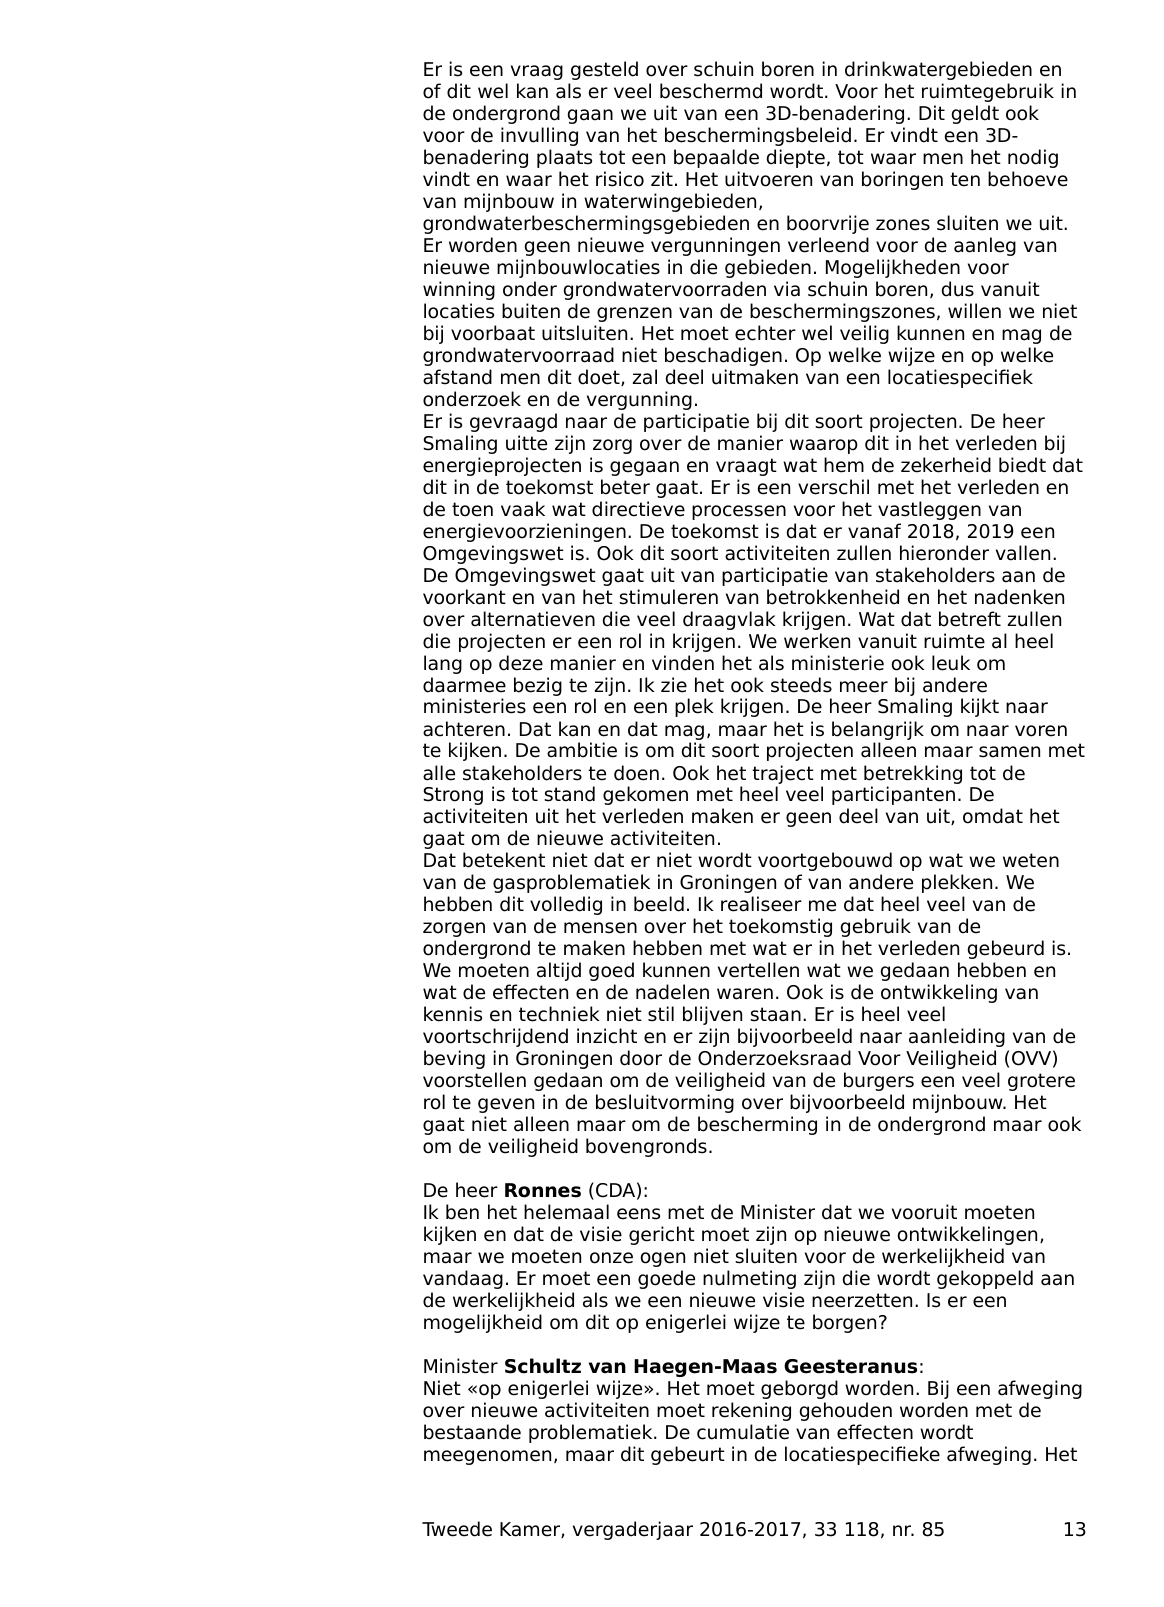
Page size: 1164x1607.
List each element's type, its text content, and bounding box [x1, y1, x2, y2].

text Dat betekent niet dat er niet wordt voortgebouwd op wat we weten van de gasproblematiek in Groningen of van andere plekken. We hebben dit volledig in beeld. Ik realiseer me dat heel veel van de zorgen van de mensen over het toekomstig gebruik van de ondergrond te maken hebben met wat er in het verleden gebeurd is. We moeten altijd goed kunnen vertellen wat we gedaan hebben en wat de effecten en de nadelen waren. Ook is de ontwikkeling van kennis en techniek niet stil blijven staan. Er is heel veel voortschrijdend inzicht en er zijn bijvoorbeeld naar aanleiding van de beving in Groningen door de Onderzoeksraad Voor Veiligheid (OVV) voorstellen gedaan om de veiligheid van de burgers een veel grotere rol te geven in de besluitvorming over bijvoorbeeld mijnbouw. Het gaat niet alleen maar om de bescherming in de ondergrond maar ook om de veiligheid bovengronds. [422, 850, 1087, 1158]
text Er is een vraag gesteld over schuin boren in drinkwatergebieden en of dit wel kan als er veel beschermd wordt. Voor het ruimtegebruik in de ondergrond gaan we uit van een 3D-benadering. Dit geldt ook voor de invulling van het beschermingsbeleid. Er vindt een 3D-benadering plaats tot een bepaalde diepte, tot waar men het nodig vindt en waar het risico zit. Het uitvoeren van boringen ten behoeve van mijnbouw in waterwingebieden, grondwaterbeschermingsgebieden en boorvrije zones sluiten we uit. Er worden geen nieuwe vergunningen verleend voor de aanleg van nieuwe mijnbouwlocaties in die gebieden. Mogelijkheden voor winning onder grondwatervoorraden via schuin boren, dus vanuit locaties buiten de grenzen van de beschermingszones, willen we niet bij voorbaat uitsluiten. Het moet echter wel veilig kunnen en mag de grondwatervoorraad niet beschadigen. Op welke wijze en op welke afstand men dit doet, zal deel uitmaken van een locatiespecifiek onderzoek en de vergunning. [422, 59, 1087, 411]
text Niet «op enigerlei wijze». Het moet geborgd worden. Bij een afweging over nieuwe activiteiten moet rekening gehouden worden met de bestaande problematiek. De cumulatie van effecten wordt meegenomen, maar dit gebeurt in de locatiespecifieke afweging. Het [422, 1378, 1087, 1466]
text Minister Schultz van Haegen-Maas Geesteranus: [422, 1356, 1087, 1378]
text De heer Ronnes (CDA): [422, 1180, 1087, 1202]
text Ik ben het helemaal eens met de Minister dat we vooruit moeten kijken en dat de visie gericht moet zijn op nieuwe ontwikkelingen, maar we moeten onze ogen niet sluiten voor de werkelijkheid van vandaag. Er moet een goede nulmeting zijn die wordt gekoppeld aan de werkelijkheid als we een nieuwe visie neerzetten. Is er een mogelijkheid om dit op enigerlei wijze te borgen? [422, 1202, 1087, 1334]
text Er is gevraagd naar de participatie bij dit soort projecten. De heer Smaling uitte zijn zorg over de manier waarop dit in het verleden bij energieprojecten is gegaan en vraagt wat hem de zekerheid biedt dat dit in de toekomst beter gaat. Er is een verschil met het verleden en de toen vaak wat directieve processen voor het vastleggen van energievoorzieningen. De toekomst is dat er vanaf 2018, 2019 een Omgevingswet is. Ook dit soort activiteiten zullen hieronder vallen. De Omgevingswet gaat uit van participatie van stakeholders aan de voorkant en van het stimuleren van betrokkenheid en het nadenken over alternatieven die veel draagvlak krijgen. Wat dat betreft zullen die projecten er een rol in krijgen. We werken vanuit ruimte al heel lang op deze manier en vinden het als ministerie ook leuk om daarmee bezig te zijn. Ik zie het ook steeds meer bij andere ministeries een rol en een plek krijgen. De heer Smaling kijkt naar achteren. Dat kan en dat mag, maar het is belangrijk om naar voren te kijken. De ambitie is om dit soort projecten alleen maar samen met alle stakeholders te doen. Ook het traject met betrekking tot de Strong is tot stand gekomen met heel veel participanten. De activiteiten uit het verleden maken er geen deel van uit, omdat het gaat om de nieuwe activiteiten. [422, 411, 1087, 850]
